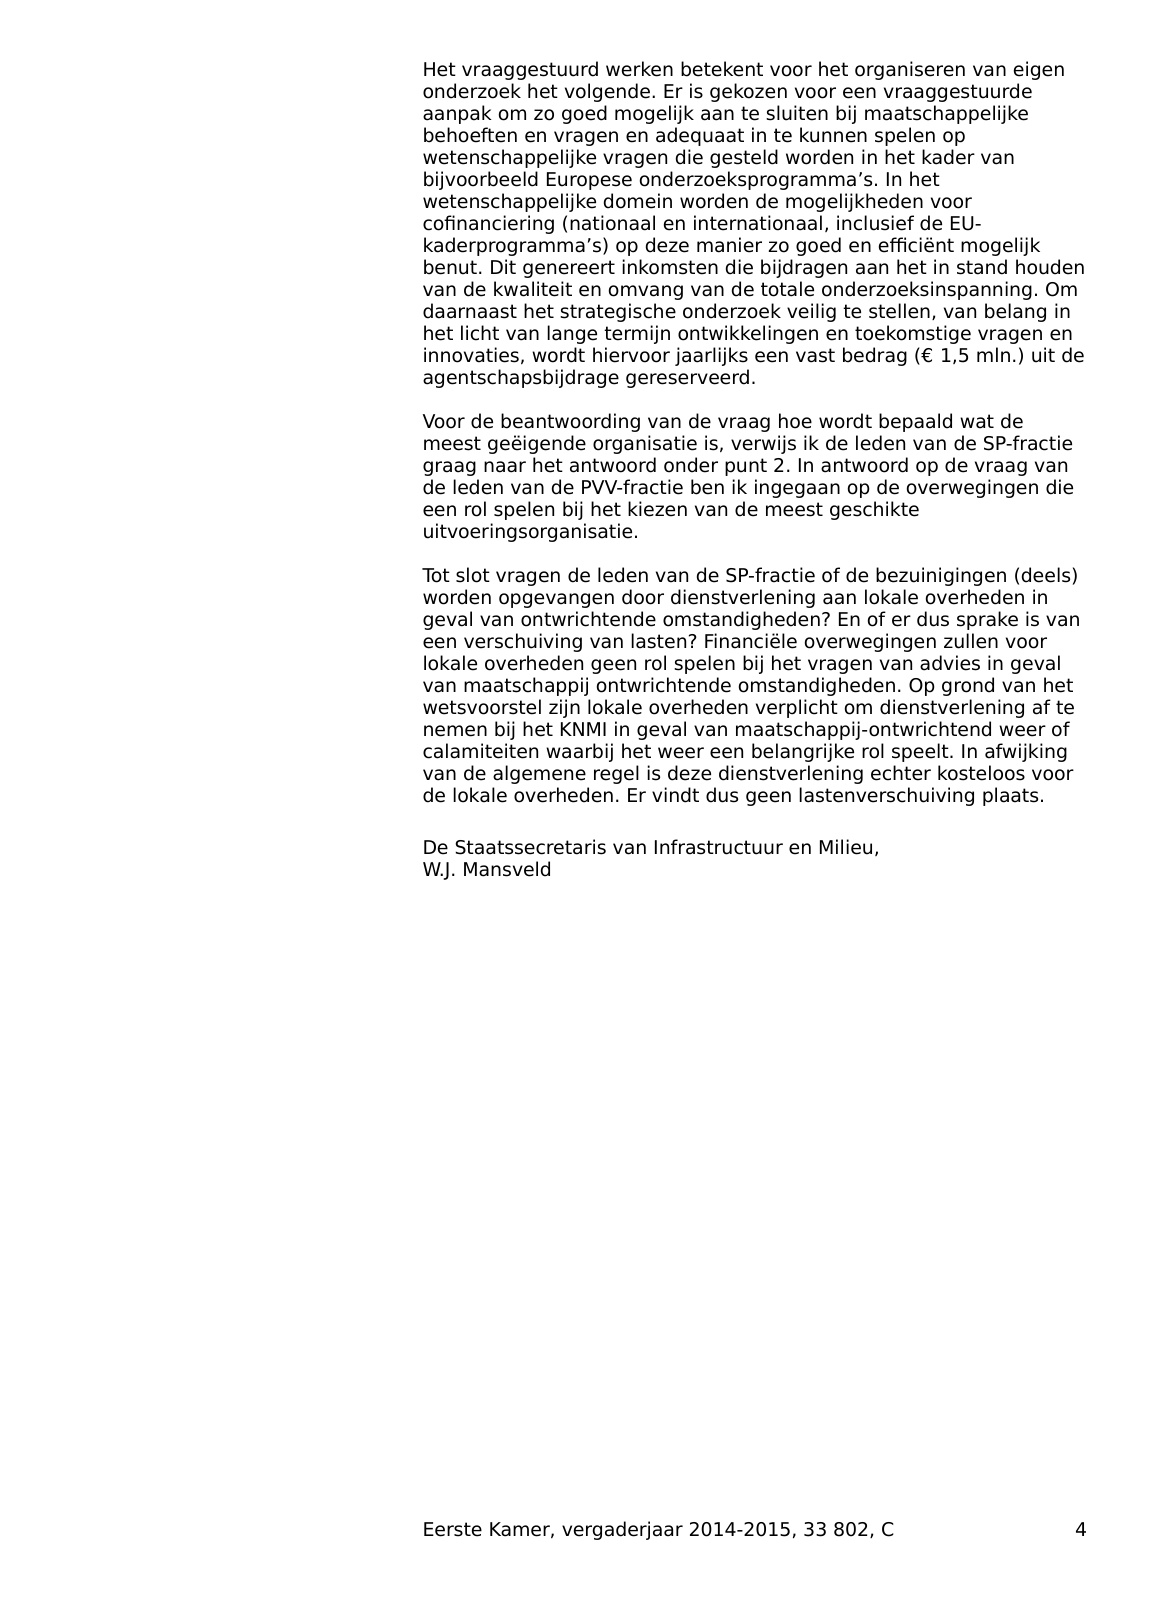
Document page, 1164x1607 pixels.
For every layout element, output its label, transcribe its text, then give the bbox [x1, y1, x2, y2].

text Voor de beantwoording van de vraag hoe wordt bepaald wat de meest geëigende organisatie is, verwijs ik de leden van de SP-fractie graag naar het antwoord onder punt 2. In antwoord op de vraag van de leden van de PVV-fractie ben ik ingegaan op de overwegingen die een rol spelen bij het kiezen van de meest geschikte uitvoeringsorganisatie. [422, 411, 1087, 543]
text Tot slot vragen de leden van de SP-fractie of de bezuinigingen (deels) worden opgevangen door dienstverlening aan lokale overheden in geval van ontwrichtende omstandigheden? En of er dus sprake is van een verschuiving van lasten? Financiële overwegingen zullen voor lokale overheden geen rol spelen bij het vragen van advies in geval van maatschappij ontwrichtende omstandigheden. Op grond van het wetsvoorstel zijn lokale overheden verplicht om dienstverlening af te nemen bij het KNMI in geval van maatschappij-ontwrichtend weer of calamiteiten waarbij het weer een belangrijke rol speelt. In afwijking van de algemene regel is deze dienstverlening echter kosteloos voor de lokale overheden. Er vindt dus geen lastenverschuiving plaats. [422, 565, 1087, 807]
text Het vraaggestuurd werken betekent voor het organiseren van eigen onderzoek het volgende. Er is gekozen voor een vraaggestuurde aanpak om zo goed mogelijk aan te sluiten bij maatschappelijke behoeften en vragen en adequaat in te kunnen spelen op wetenschappelijke vragen die gesteld worden in het kader van bijvoorbeeld Europese onderzoeksprogramma’s. In het wetenschappelijke domein worden de mogelijkheden voor cofinanciering (nationaal en internationaal, inclusief de EU-kaderprogramma’s) op deze manier zo goed en efficiënt mogelijk benut. Dit genereert inkomsten die bijdragen aan het in stand houden van de kwaliteit en omvang van de totale onderzoeksinspanning. Om daarnaast het strategische onderzoek veilig te stellen, van belang in het licht van lange termijn ontwikkelingen en toekomstige vragen en innovaties, wordt hiervoor jaarlijks een vast bedrag (€ 1,5 mln.) uit de agentschapsbijdrage gereserveerd. [422, 59, 1087, 389]
text De Staatssecretaris van Infrastructuur en Milieu, W.J. Mansveld [422, 837, 1087, 881]
